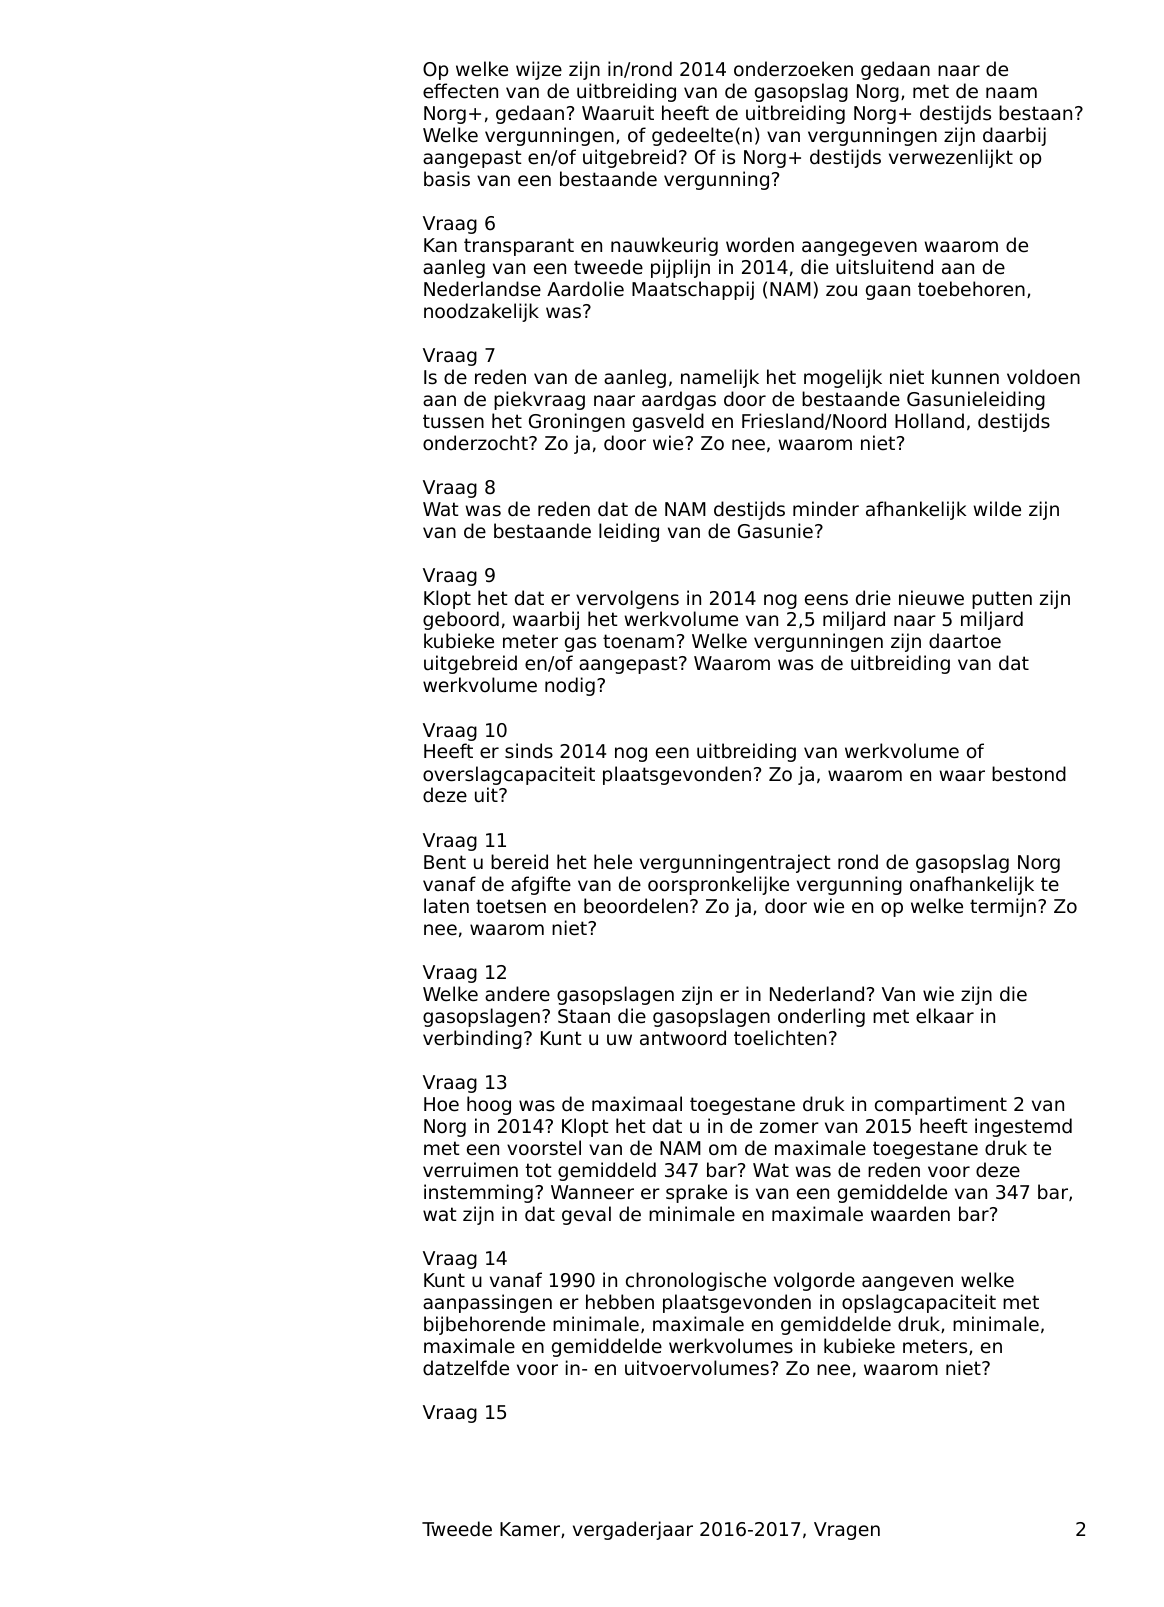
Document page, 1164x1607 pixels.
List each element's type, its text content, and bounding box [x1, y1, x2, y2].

text Vraag 7 [422, 345, 1087, 367]
text Kan transparant en nauwkeurig worden aangegeven waarom de aanleg van een tweede pijplijn in 2014, die uitsluitend aan de Nederlandse Aardolie Maatschappij (NAM) zou gaan toebehoren, noodzakelijk was? [422, 235, 1087, 323]
text Bent u bereid het hele vergunningentraject rond de gasopslag Norg vanaf de afgifte van de oorspronkelijke vergunning onafhankelijk te laten toetsen en beoordelen? Zo ja, door wie en op welke termijn? Zo nee, waarom niet? [422, 852, 1087, 939]
text Vraag 12 [422, 962, 1087, 984]
text Vraag 8 [422, 477, 1087, 499]
text Hoe hoog was de maximaal toegestane druk in compartiment 2 van Norg in 2014? Klopt het dat u in de zomer van 2015 heeft ingestemd met een voorstel van de NAM om de maximale toegestane druk te verruimen tot gemiddeld 347 bar? Wat was de reden voor deze instemming? Wanneer er sprake is van een gemiddelde van 347 bar, wat zijn in dat geval de minimale en maximale waarden bar? [422, 1094, 1087, 1226]
text Is de reden van de aanleg, namelijk het mogelijk niet kunnen voldoen aan de piekvraag naar aardgas door de bestaande Gasunieleiding tussen het Groningen gasveld en Friesland/Noord Holland, destijds onderzocht? Zo ja, door wie? Zo nee, waarom niet? [422, 367, 1087, 455]
text Vraag 11 [422, 829, 1087, 852]
text Vraag 13 [422, 1072, 1087, 1094]
text Kunt u vanaf 1990 in chronologische volgorde aangeven welke aanpassingen er hebben plaatsgevonden in opslagcapaciteit met bijbehorende minimale, maximale en gemiddelde druk, minimale, maximale en gemiddelde werkvolumes in kubieke meters, en datzelfde voor in- en uitvoervolumes? Zo nee, waarom niet? [422, 1270, 1087, 1380]
text Heeft er sinds 2014 nog een uitbreiding van werkvolume of overslagcapaciteit plaatsgevonden? Zo ja, waarom en waar bestond deze uit? [422, 741, 1087, 807]
text Vraag 15 [422, 1402, 1087, 1424]
text Vraag 10 [422, 719, 1087, 741]
text Wat was de reden dat de NAM destijds minder afhankelijk wilde zijn van de bestaande leiding van de Gasunie? [422, 499, 1087, 543]
text Vraag 9 [422, 565, 1087, 587]
text Vraag 14 [422, 1248, 1087, 1270]
text Op welke wijze zijn in/rond 2014 onderzoeken gedaan naar de effecten van de uitbreiding van de gasopslag Norg, met de naam Norg+, gedaan? Waaruit heeft de uitbreiding Norg+ destijds bestaan? Welke vergunningen, of gedeelte(n) van vergunningen zijn daarbij aangepast en/of uitgebreid? Of is Norg+ destijds verwezenlijkt op basis van een bestaande vergunning? [422, 59, 1087, 191]
text Welke andere gasopslagen zijn er in Nederland? Van wie zijn die gasopslagen? Staan die gasopslagen onderling met elkaar in verbinding? Kunt u uw antwoord toelichten? [422, 984, 1087, 1049]
text Klopt het dat er vervolgens in 2014 nog eens drie nieuwe putten zijn geboord, waarbij het werkvolume van 2,5 miljard naar 5 miljard kubieke meter gas toenam? Welke vergunningen zijn daartoe uitgebreid en/of aangepast? Waarom was de uitbreiding van dat werkvolume nodig? [422, 587, 1087, 697]
text Vraag 6 [422, 213, 1087, 235]
